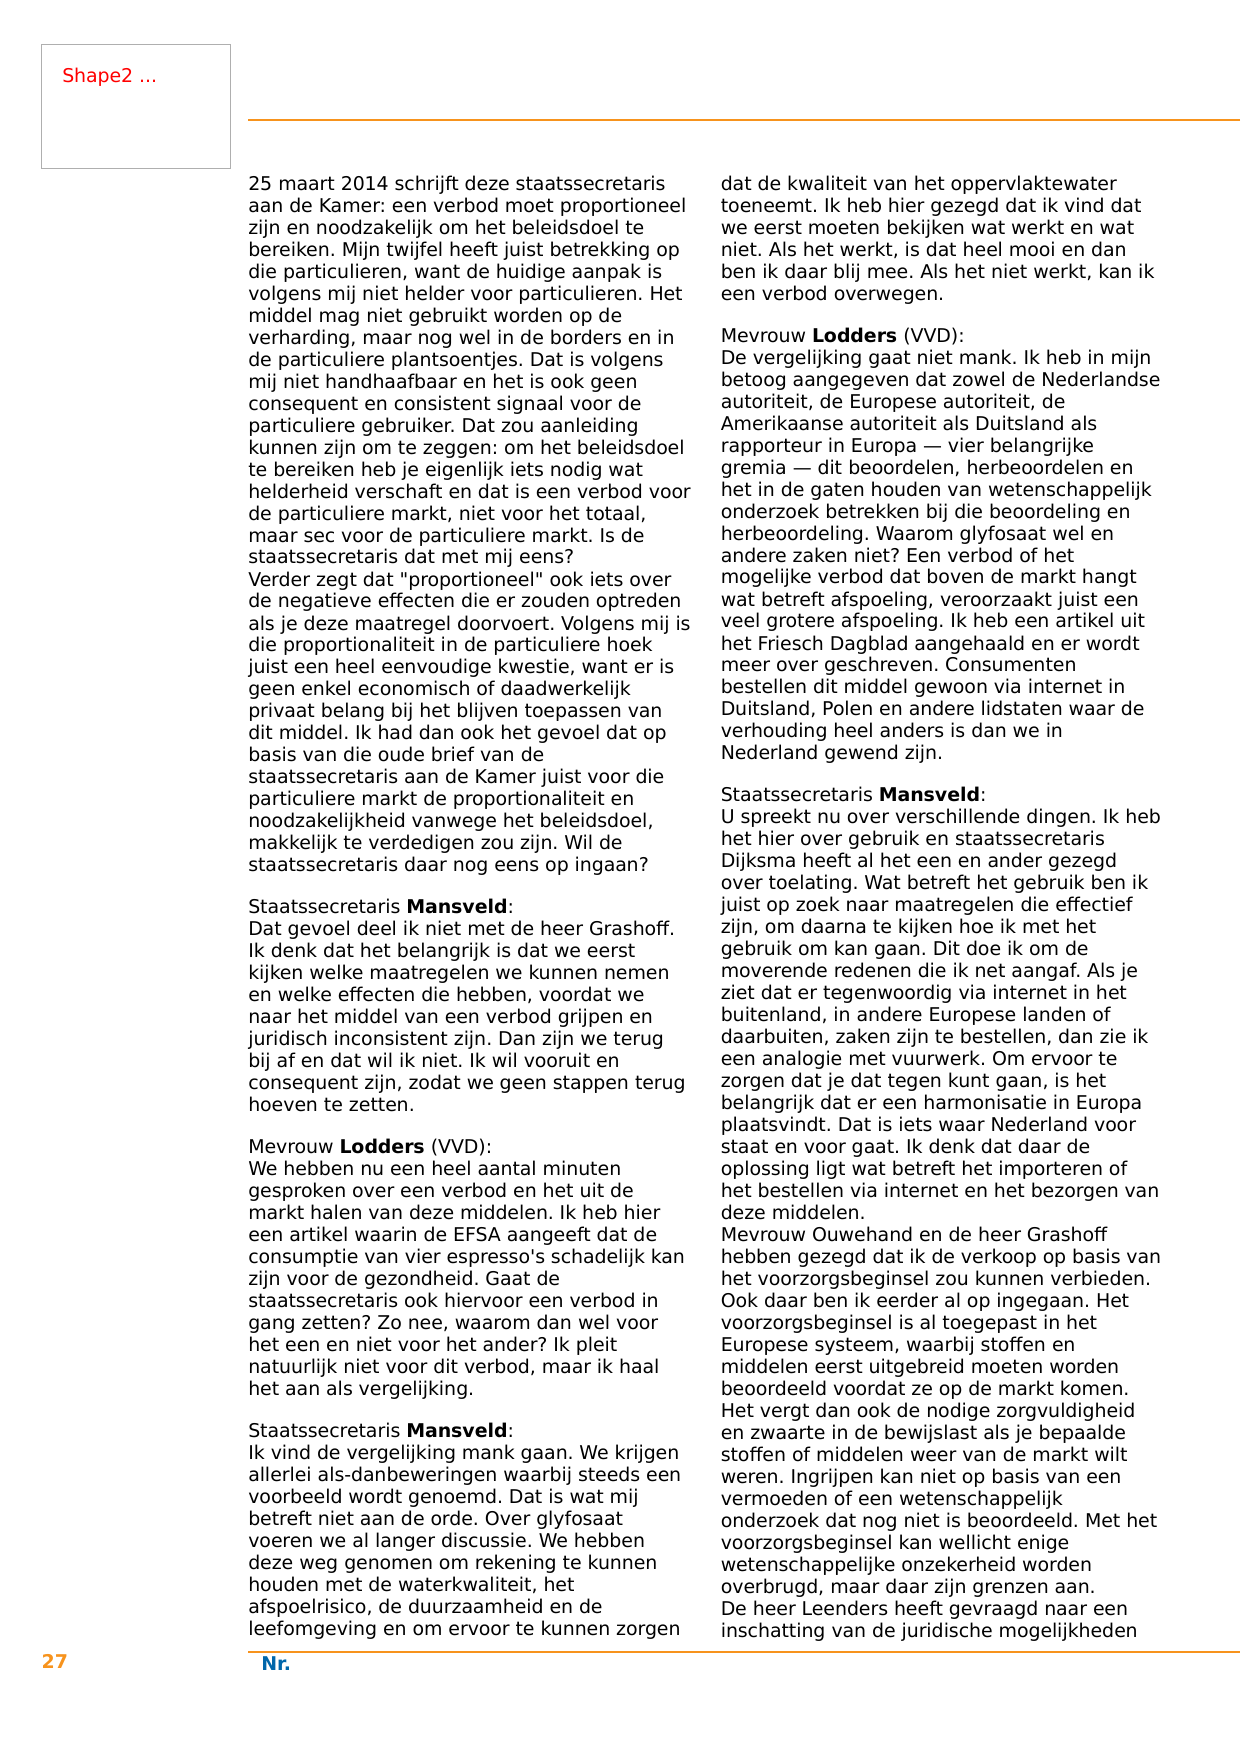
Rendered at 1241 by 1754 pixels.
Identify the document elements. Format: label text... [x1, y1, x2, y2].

text dat de kwaliteit van het oppervlaktewater toeneemt. Ik heb hier gezegd dat ik vind dat we eerst moeten bekijken wat werkt en wat niet. Als het werkt, is dat heel mooi en dan ben ik daar blij mee. Als het niet werkt, kan ik een verbod overwegen. [721, 173, 1163, 305]
text Dat gevoel deel ik niet met de heer Grashoff. Ik denk dat het belangrijk is dat we eerst kijken welke maatregelen we kunnen nemen en welke effecten die hebben, voordat we naar het middel van een verbod grijpen en juridisch inconsistent zijn. Dan zijn we terug bij af en dat wil ik niet. Ik wil vooruit en consequent zijn, zodat we geen stappen terug hoeven te zetten. [248, 918, 691, 1116]
text De vergelijking gaat niet mank. Ik heb in mijn betoog aangegeven dat zowel de Nederlandse autoriteit, de Europese autoriteit, de Amerikaanse autoriteit als Duitsland als rapporteur in Europa — vier belangrijke gremia — dit beoordelen, herbeoordelen en het in de gaten houden van wetenschappelijk onderzoek betrekken bij die beoordeling en herbeoordeling. Waarom glyfosaat wel en andere zaken niet? Een verbod of het mogelijke verbod dat boven de markt hangt wat betreft afspoeling, veroorzaakt juist een veel grotere afspoeling. Ik heb een artikel uit het Friesch Dagblad aangehaald en er wordt meer over geschreven. Consumenten bestellen dit middel gewoon via internet in Duitsland, Polen en andere lidstaten waar de verhouding heel anders is dan we in Nederland gewend zijn. [721, 347, 1163, 764]
text Ik vind de vergelijking mank gaan. We krijgen allerlei als-danbeweringen waarbij steeds een voorbeeld wordt genoemd. Dat is wat mij betreft niet aan de orde. Over glyfosaat voeren we al langer discussie. We hebben deze weg genomen om rekening te kunnen houden met de waterkwaliteit, het afspoelrisico, de duurzaamheid en de leefomgeving en om ervoor te kunnen zorgen [248, 1442, 691, 1639]
text Mevrouw Ouwehand en de heer Grashoff hebben gezegd dat ik de verkoop op basis van het voorzorgsbeginsel zou kunnen verbieden. Ook daar ben ik eerder al op ingegaan. Het voorzorgsbeginsel is al toegepast in het Europese systeem, waarbij stoffen en middelen eerst uitgebreid moeten worden beoordeeld voordat ze op de markt komen. Het vergt dan ook de nodige zorgvuldigheid en zwaarte in de bewijslast als je bepaalde stoffen of middelen weer van de markt wilt weren. Ingrijpen kan niet op basis van een vermoeden of een wetenschappelijk onderzoek dat nog niet is beoordeeld. Met het voorzorgsbeginsel kan wellicht enige wetenschappelijke onzekerheid worden overbrugd, maar daar zijn grenzen aan. [721, 1224, 1163, 1597]
text U spreekt nu over verschillende dingen. Ik heb het hier over gebruik en staatssecretaris Dijksma heeft al het een en ander gezegd over toelating. Wat betreft het gebruik ben ik juist op zoek naar maatregelen die effectief zijn, om daarna te kijken hoe ik met het gebruik om kan gaan. Dit doe ik om de moverende redenen die ik net aangaf. Als je ziet dat er tegenwoordig via internet in het buitenland, in andere Europese landen of daarbuiten, zaken zijn te bestellen, dan zie ik een analogie met vuurwerk. Om ervoor te zorgen dat je dat tegen kunt gaan, is het belangrijk dat er een harmonisatie in Europa plaatsvindt. Dat is iets waar Nederland voor staat en voor gaat. Ik denk dat daar de oplossing ligt wat betreft het importeren of het bestellen via internet en het bezorgen van deze middelen. [721, 806, 1163, 1224]
text De heer Leenders heeft gevraagd naar een inschatting van de juridische mogelijkheden [721, 1597, 1163, 1641]
text We hebben nu een heel aantal minuten gesproken over een verbod en het uit de markt halen van deze middelen. Ik heb hier een artikel waarin de EFSA aangeeft dat de consumptie van vier espresso's schadelijk kan zijn voor de gezondheid. Gaat de staatssecretaris ook hiervoor een verbod in gang zetten? Zo nee, waarom dan wel voor het een en niet voor het ander? Ik pleit natuurlijk niet voor dit verbod, maar ik haal het aan als vergelijking. [248, 1158, 691, 1400]
text Staatssecretaris Mansveld: [721, 784, 1163, 806]
text Staatssecretaris Mansveld: [248, 896, 691, 918]
text Staatssecretaris Mansveld: [248, 1420, 691, 1442]
text Verder zegt dat "proportioneel" ook iets over de negatieve effecten die er zouden optreden als je deze maatregel doorvoert. Volgens mij is die proportionaliteit in de particuliere hoek juist een heel eenvoudige kwestie, want er is geen enkel economisch of daadwerkelijk privaat belang bij het blijven toepassen van dit middel. Ik had dan ook het gevoel dat op basis van die oude brief van de staatssecretaris aan de Kamer juist voor die particuliere markt de proportionaliteit en noodzakelijkheid vanwege het beleidsdoel, makkelijk te verdedigen zou zijn. Wil de staatssecretaris daar nog eens op ingaan? [248, 568, 691, 876]
text Mevrouw Lodders (VVD): [248, 1136, 691, 1158]
text 25 maart 2014 schrijft deze staatssecretaris aan de Kamer: een verbod moet proportioneel zijn en noodzakelijk om het beleidsdoel te bereiken. Mijn twijfel heeft juist betrekking op die particulieren, want de huidige aanpak is volgens mij niet helder voor particulieren. Het middel mag niet gebruikt worden op de verharding, maar nog wel in de borders en in de particuliere plantsoentjes. Dat is volgens mij niet handhaafbaar en het is ook geen consequent en consistent signaal voor de particuliere gebruiker. Dat zou aanleiding kunnen zijn om te zeggen: om het beleidsdoel te bereiken heb je eigenlijk iets nodig wat helderheid verschaft en dat is een verbod voor de particuliere markt, niet voor het totaal, maar sec voor de particuliere markt. Is de staatssecretaris dat met mij eens? [248, 173, 691, 568]
text Mevrouw Lodders (VVD): [721, 325, 1163, 347]
